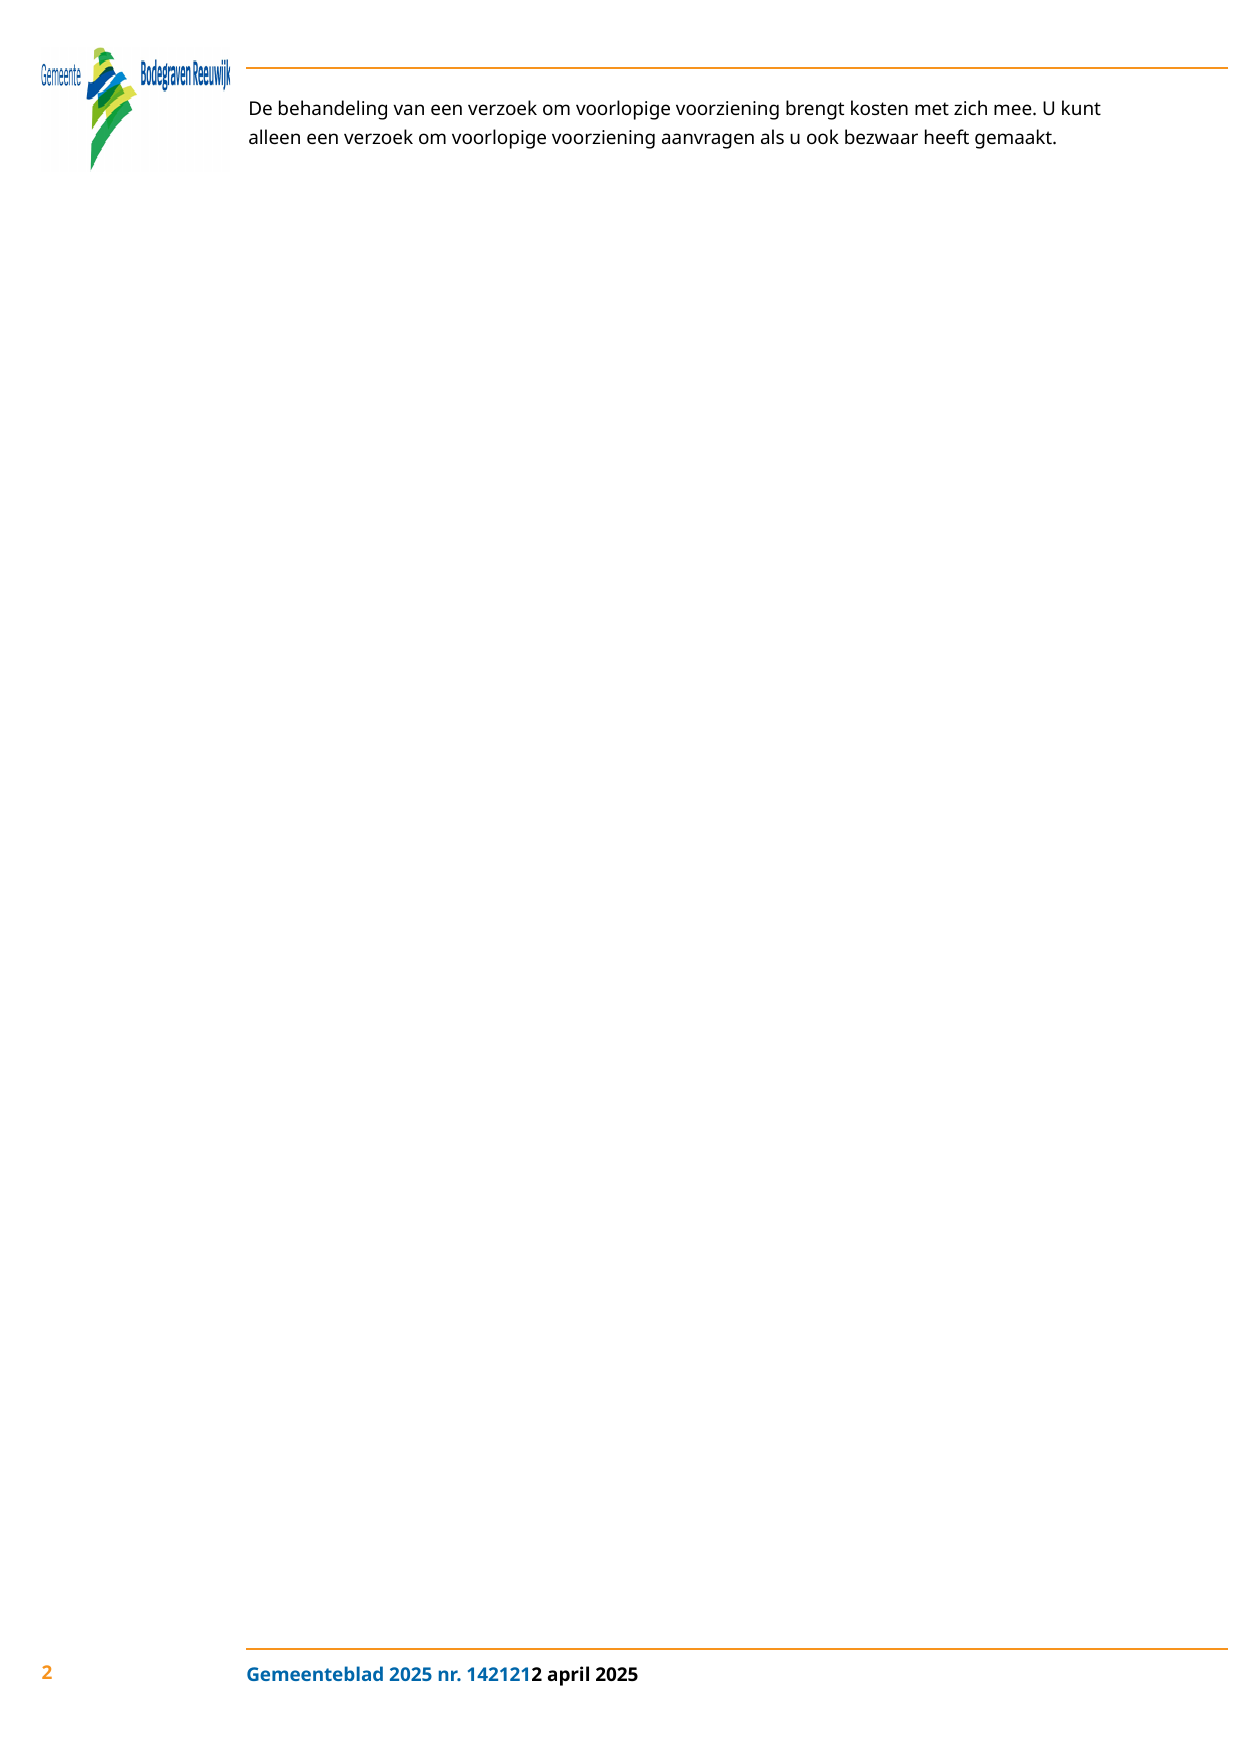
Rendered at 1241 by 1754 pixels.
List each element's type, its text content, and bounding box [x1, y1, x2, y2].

text De behandeling van een verzoek om voorlopige voorziening brengt kosten met zich mee. U kunt alleen een verzoek om voorlopige voorziening aanvragen als u ook bezwaar heeft gemaakt. [248, 95, 1152, 150]
picture [41, 47, 231, 172]
